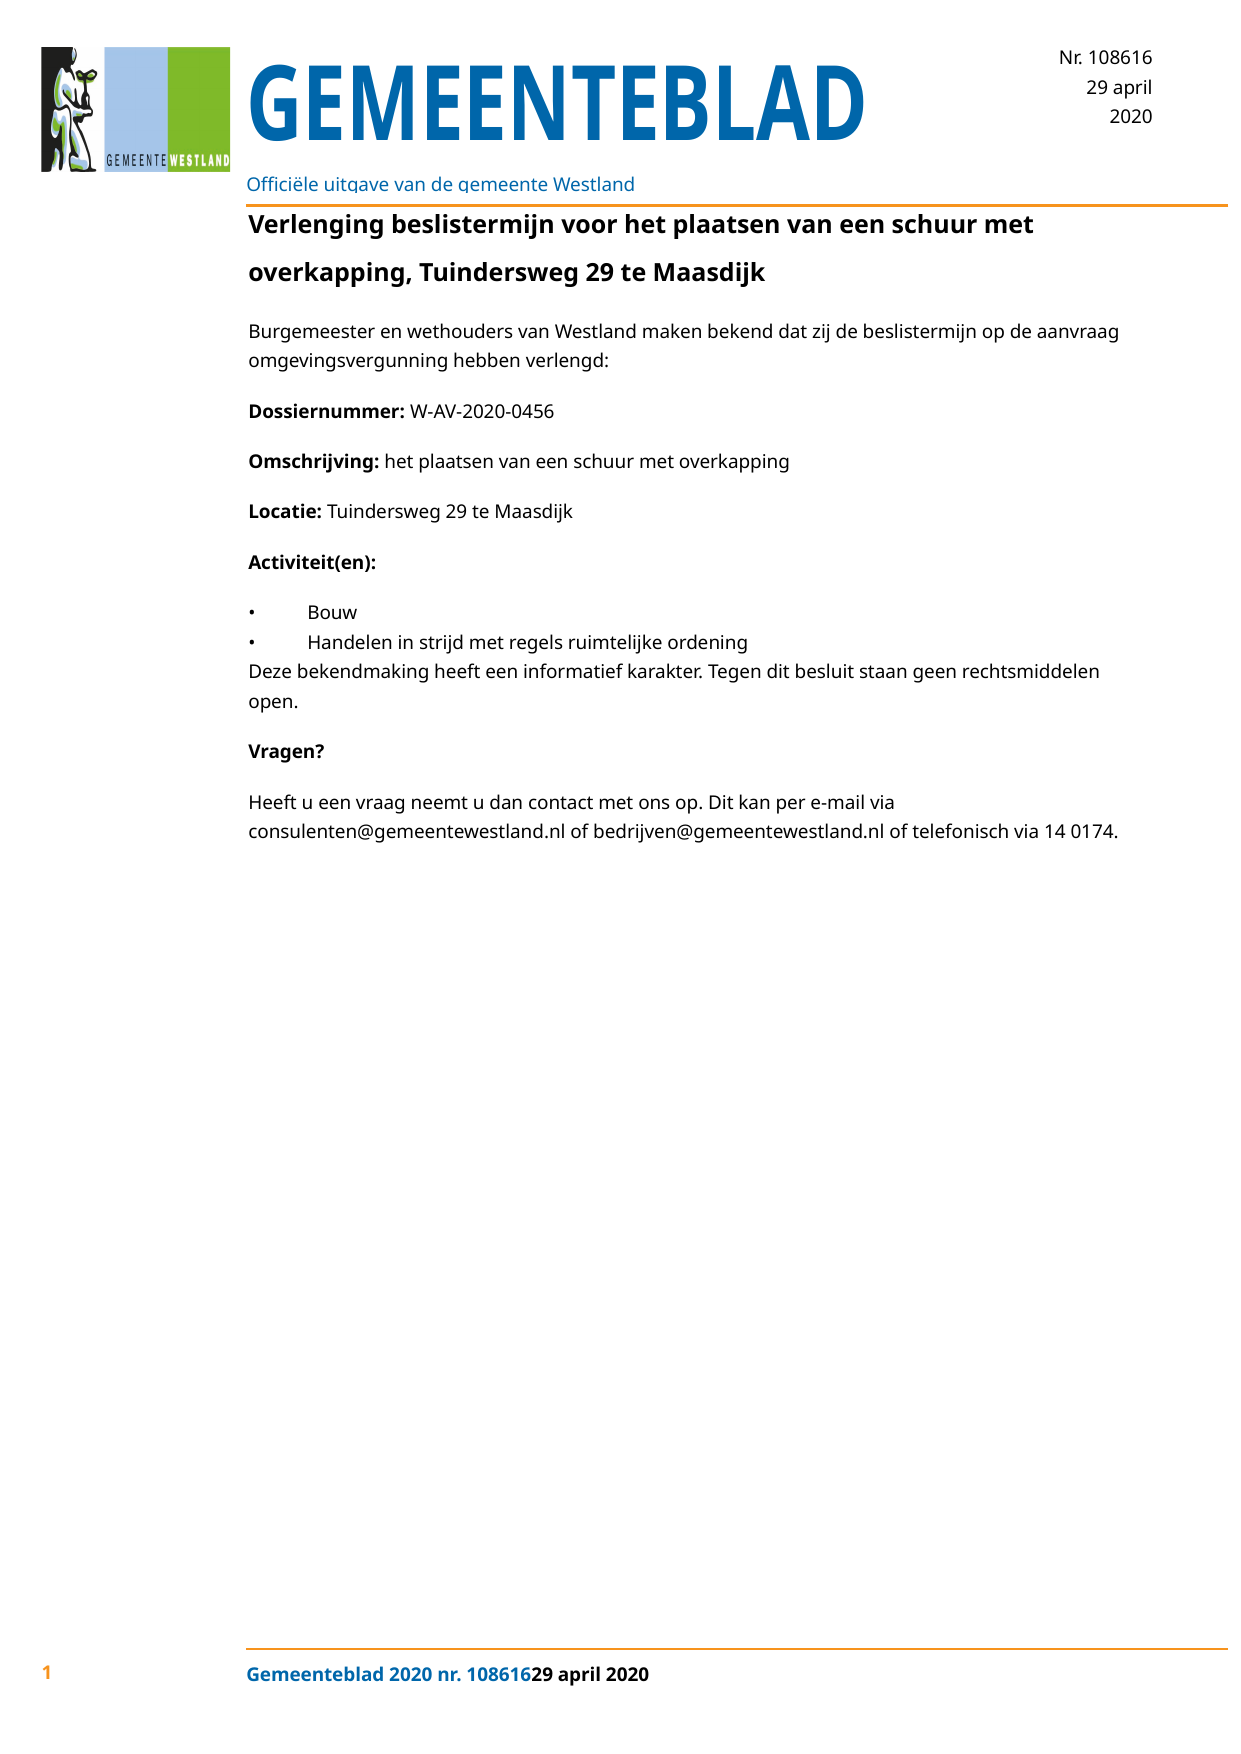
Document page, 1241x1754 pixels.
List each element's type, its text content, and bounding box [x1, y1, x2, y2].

text Activiteit(en): [248, 549, 1152, 575]
picture [41, 47, 231, 172]
text Dossiernummer: W-AV-2020-0456 [248, 398, 1152, 424]
text Burgemeester en wethouders van Westland maken bekend dat zij de beslistermijn op de aanvraag omgevingsvergunning hebben verlengd: [248, 318, 1152, 373]
text Locatie: Tuindersweg 29 te Maasdijk [248, 499, 1152, 524]
list Bouw [248, 599, 1152, 625]
text Verlenging beslistermijn voor het plaatsen van een schuur met overkapping, Tuindersweg 29 te Maasdijk [248, 207, 1152, 288]
text Omschrijving: het plaatsen van een schuur met overkapping [248, 448, 1152, 474]
list Handelen in strijd met regels ruimtelijke ordening [248, 629, 1152, 655]
text Vragen? [248, 739, 1152, 764]
text Deze bekendmaking heeft een informatief karakter. Tegen dit besluit staan geen rechtsmiddelen open. [248, 659, 1152, 714]
text Heeft u een vraag neemt u dan contact met ons op. Dit kan per e-mail via consulenten@gemeentewestland.nl of bedrijven@gemeentewestland.nl of telefonisch via 14 0174. [248, 789, 1152, 844]
